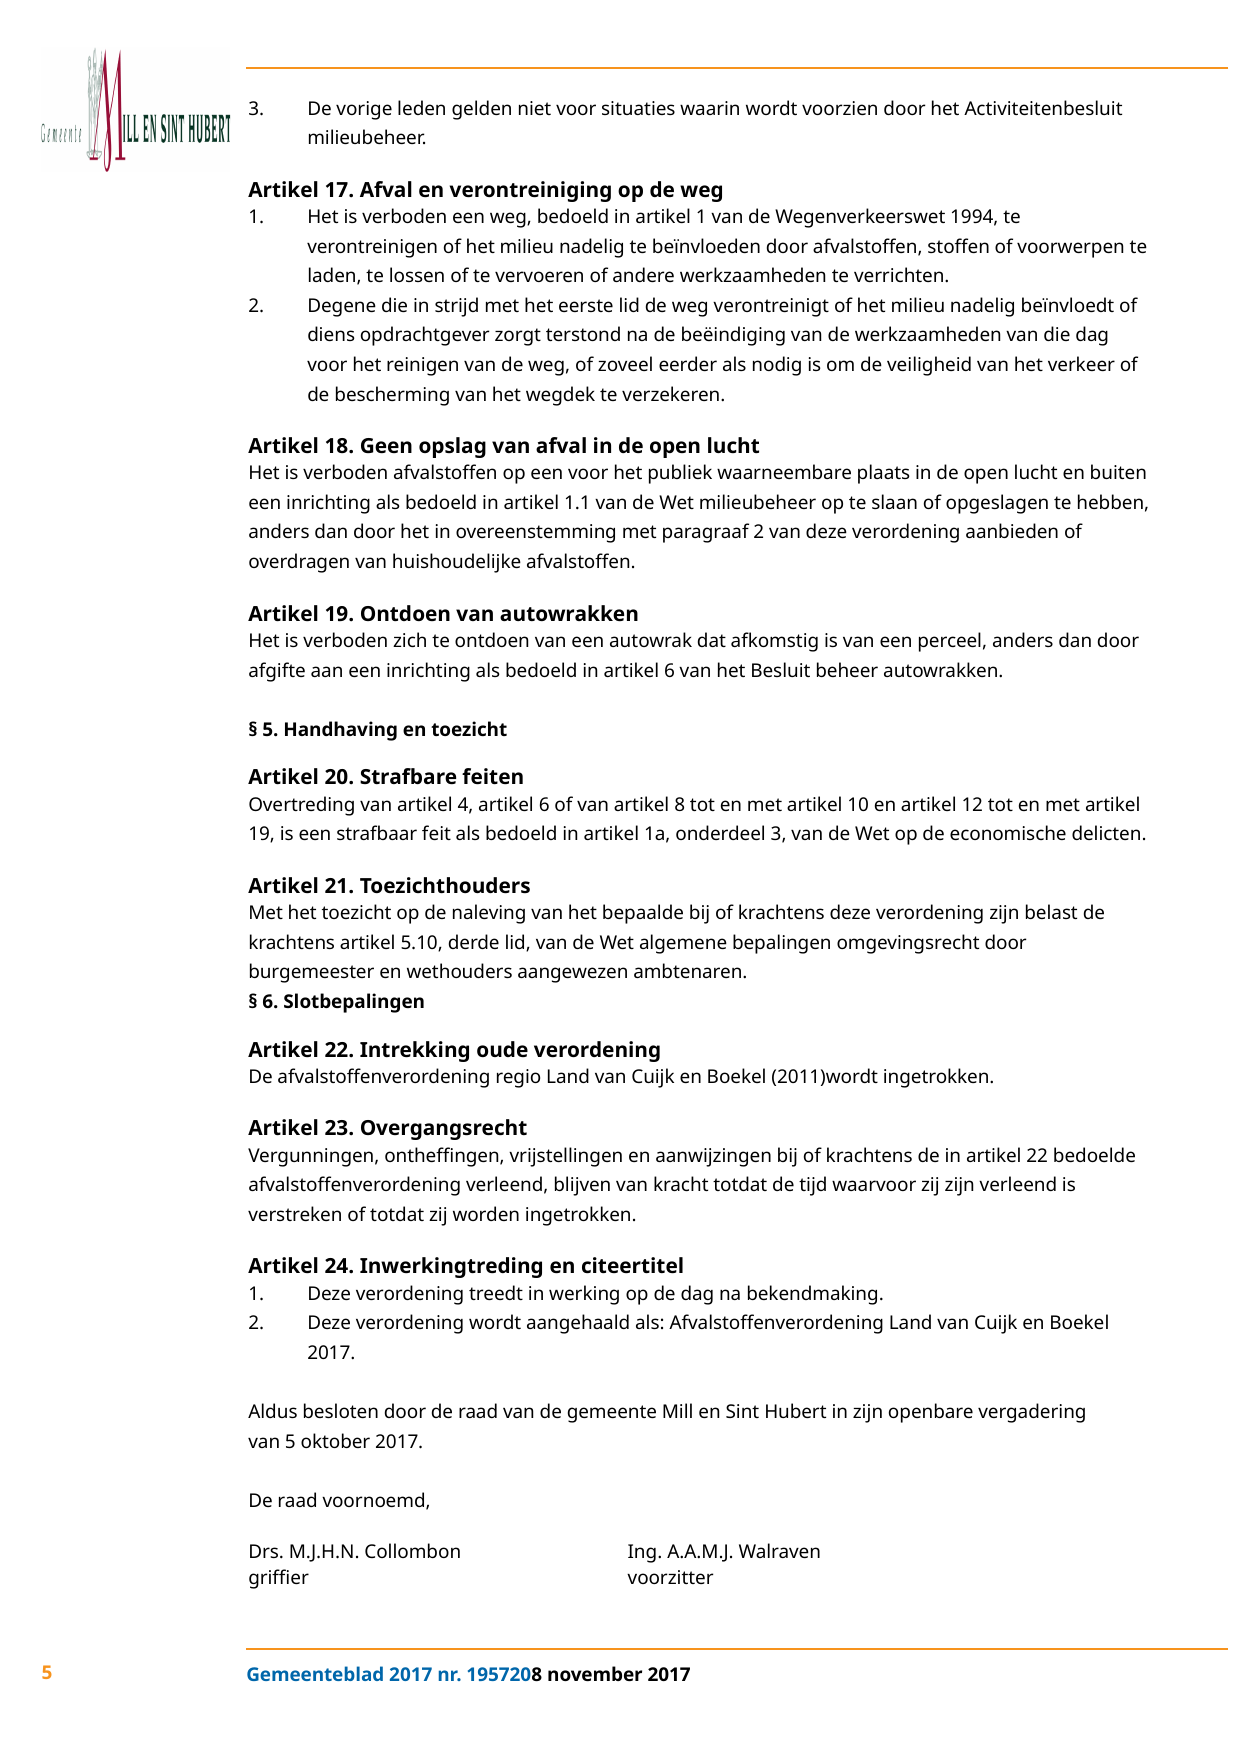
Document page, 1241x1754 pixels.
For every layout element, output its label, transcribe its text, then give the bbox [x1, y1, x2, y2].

text Met het toezicht op de naleving van het bepaalde bij of krachtens deze verordening zijn belast de krachtens artikel 5.10, derde lid, van de Wet algemene bepalingen omgevingsrecht door burgemeester en wethouders aangewezen ambtenaren. [248, 899, 1152, 984]
text Aldus besloten door de raad van de gemeente Mill en Sint Hubert in zijn openbare vergadering [248, 1398, 1152, 1424]
picture [41, 47, 231, 172]
table_cell Ing. A.A.M.J. Walraven [628, 1539, 1152, 1564]
text Vergunningen, ontheffingen, vrijstellingen en aanwijzingen bij of krachtens de in artikel 22 bedoelde afvalstoffenverordening verleend, blijven van kracht totdat de tijd waarvoor zij zijn verleend is verstreken of totdat zij worden ingetrokken. [248, 1142, 1152, 1227]
table_header [628, 1487, 1152, 1513]
text Het is verboden zich te ontdoen van een autowrak dat afkomstig is van een perceel, anders dan door afgifte aan een inrichting als bedoeld in artikel 6 van het Besluit beheer autowrakken. [248, 627, 1152, 682]
text Artikel 17. Afval en verontreiniging op de weg [248, 175, 1152, 203]
text Artikel 22. Intrekking oude verordening [248, 1035, 1152, 1063]
list Deze verordening treedt in werking op de dag na bekendmaking. [248, 1280, 1152, 1306]
list Het is verboden een weg, bedoeld in artikel 1 van de Wegenverkeerswet 1994, te verontreinigen of het milieu nadelig te beïnvloeden door afvalstoffen, stoffen of voorwerpen te laden, te lossen of te vervoeren of andere werkzaamheden te verrichten. [248, 203, 1152, 288]
text Artikel 23. Overgangsrecht [248, 1113, 1152, 1142]
text Artikel 21. Toezichthouders [248, 871, 1152, 899]
table_cell griffier [248, 1564, 627, 1590]
table_header De raad voornoemd, [248, 1487, 627, 1513]
text Artikel 19. Ontdoen van autowrakken [248, 599, 1152, 627]
text van 5 oktober 2017. [248, 1428, 1152, 1454]
list Deze verordening wordt aangehaald als: Afvalstoffenverordening Land van Cuijk en Boekel 2017. [248, 1309, 1152, 1365]
table_cell [248, 1513, 627, 1539]
text Artikel 24. Inwerkingtreding en citeertitel [248, 1252, 1152, 1280]
text § 5. Handhaving en toezicht [248, 716, 1152, 742]
text Overtreding van artikel 4, artikel 6 of van artikel 8 tot en met artikel 10 en artikel 12 tot en met artikel 19, is een strafbaar feit als bedoeld in artikel 1a, onderdeel 3, van de Wet op de economische delicten. [248, 791, 1152, 846]
table_cell [628, 1513, 1152, 1539]
table_cell voorzitter [628, 1564, 1152, 1590]
list Degene die in strijd met het eerste lid de weg verontreinigt of het milieu nadelig beïnvloedt of diens opdrachtgever zorgt terstond na de beëindiging van de werkzaamheden van die dag voor het reinigen van de weg, of zoveel eerder als nodig is om de veiligheid van het verkeer of de bescherming van het wegdek te verzekeren. [248, 292, 1152, 406]
text Het is verboden afvalstoffen op een voor het publiek waarneembare plaats in de open lucht en buiten een inrichting als bedoeld in artikel 1.1 van de Wet milieubeheer op te slaan of opgeslagen te hebben, anders dan door het in overeenstemming met paragraaf 2 van deze verordening aanbieden of overdragen van huishoudelijke afvalstoffen. [248, 459, 1152, 574]
text Artikel 20. Strafbare feiten [248, 762, 1152, 791]
text Artikel 18. Geen opslag van afval in de open lucht [248, 431, 1152, 459]
table_cell Drs. M.J.H.N. Collombon [248, 1539, 627, 1564]
text De afvalstoffenverordening regio Land van Cuijk en Boekel (2011)wordt ingetrokken. [248, 1063, 1152, 1089]
list De vorige leden gelden niet voor situaties waarin wordt voorzien door het Activiteitenbesluit milieubeheer. [248, 95, 1152, 150]
text § 6. Slotbepalingen [248, 988, 1152, 1014]
